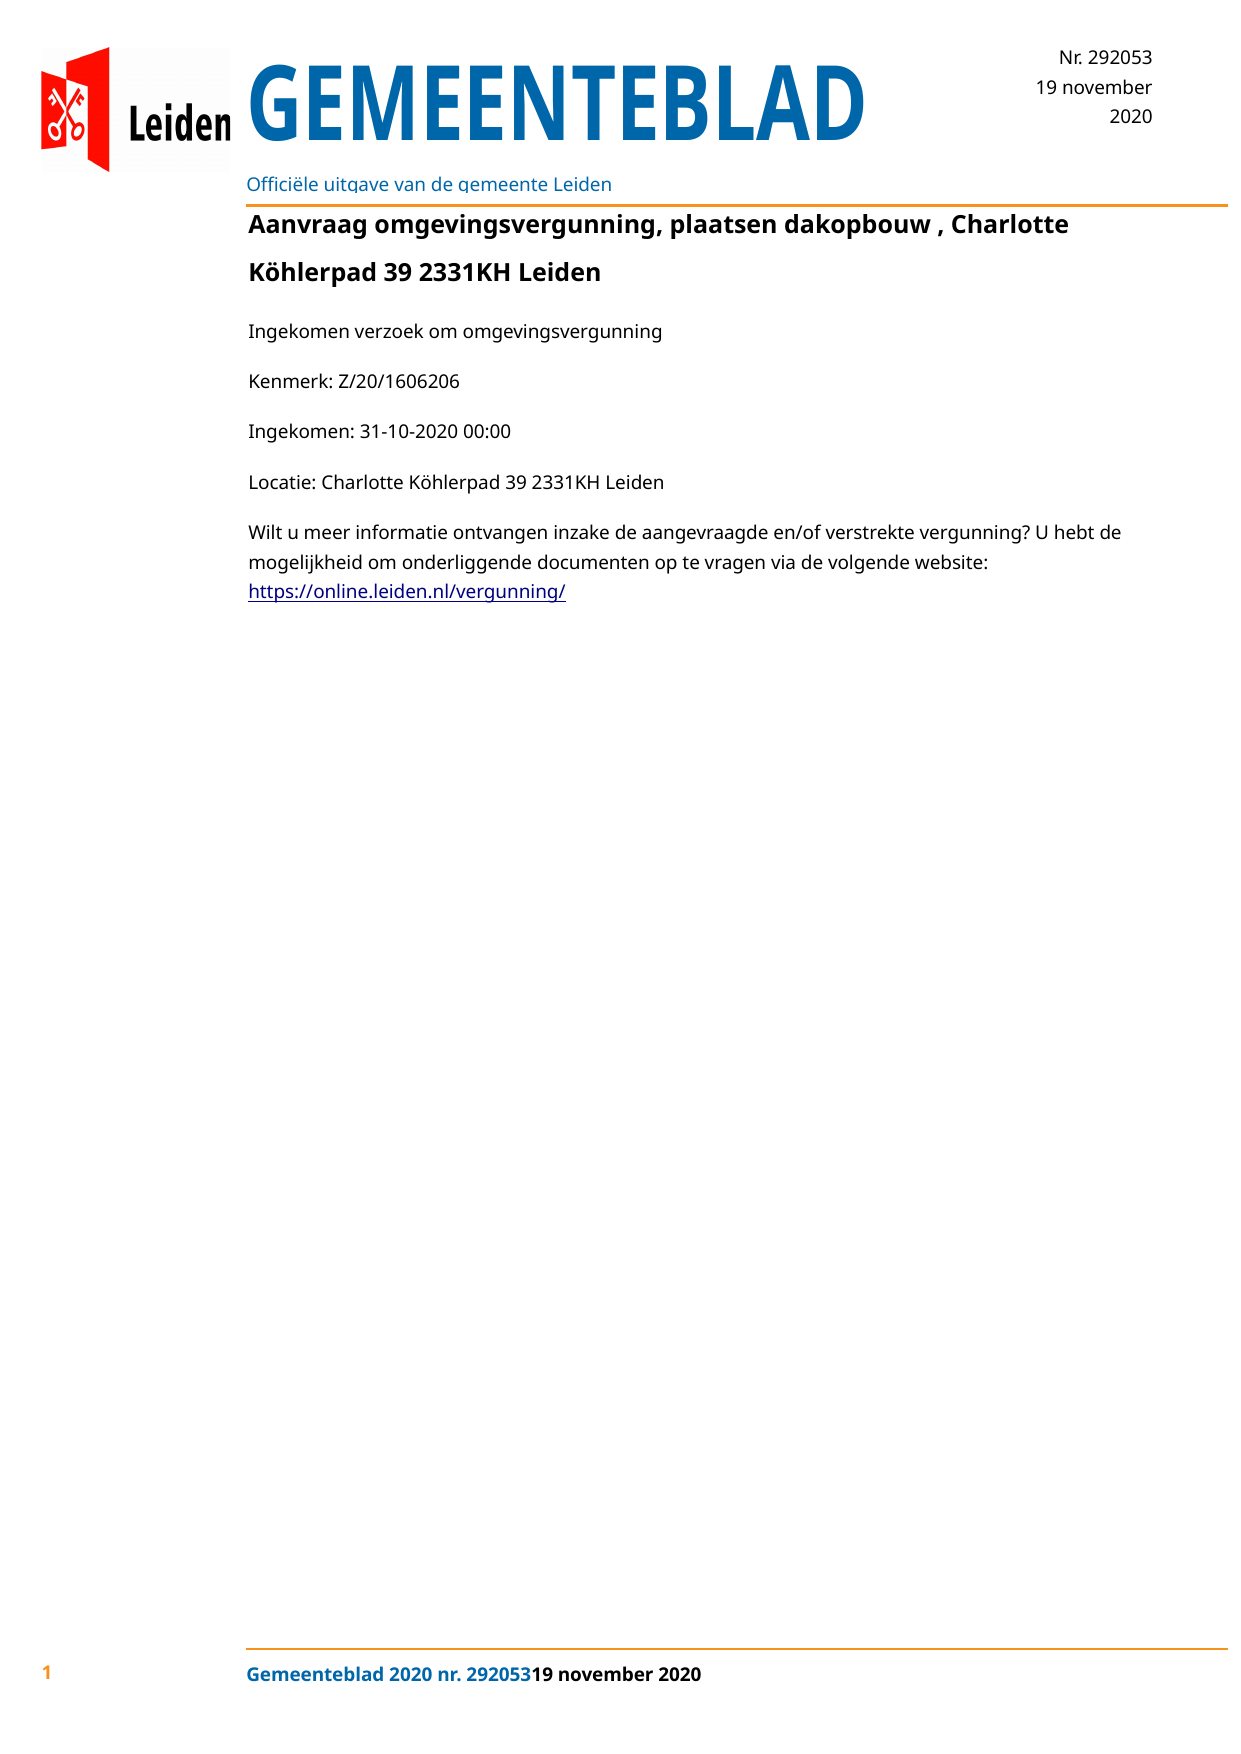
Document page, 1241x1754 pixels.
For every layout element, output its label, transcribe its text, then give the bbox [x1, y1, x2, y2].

text Ingekomen verzoek om omgevingsvergunning [248, 318, 1152, 344]
picture [41, 47, 231, 172]
text Locatie: Charlotte Köhlerpad 39 2331KH Leiden [248, 469, 1152, 495]
text Aanvraag omgevingsvergunning, plaatsen dakopbouw , Charlotte Köhlerpad 39 2331KH Leiden [248, 207, 1152, 288]
text Ingekomen: 31-10-2020 00:00 [248, 419, 1152, 444]
text Kenmerk: Z/20/1606206 [248, 368, 1152, 394]
text Wilt u meer informatie ontvangen inzake de aangevraagde en/of verstrekte vergunning? U hebt de mogelijkheid om onderliggende documenten op te vragen via de volgende website: https://online.leiden.nl/vergunning/ [248, 519, 1152, 604]
